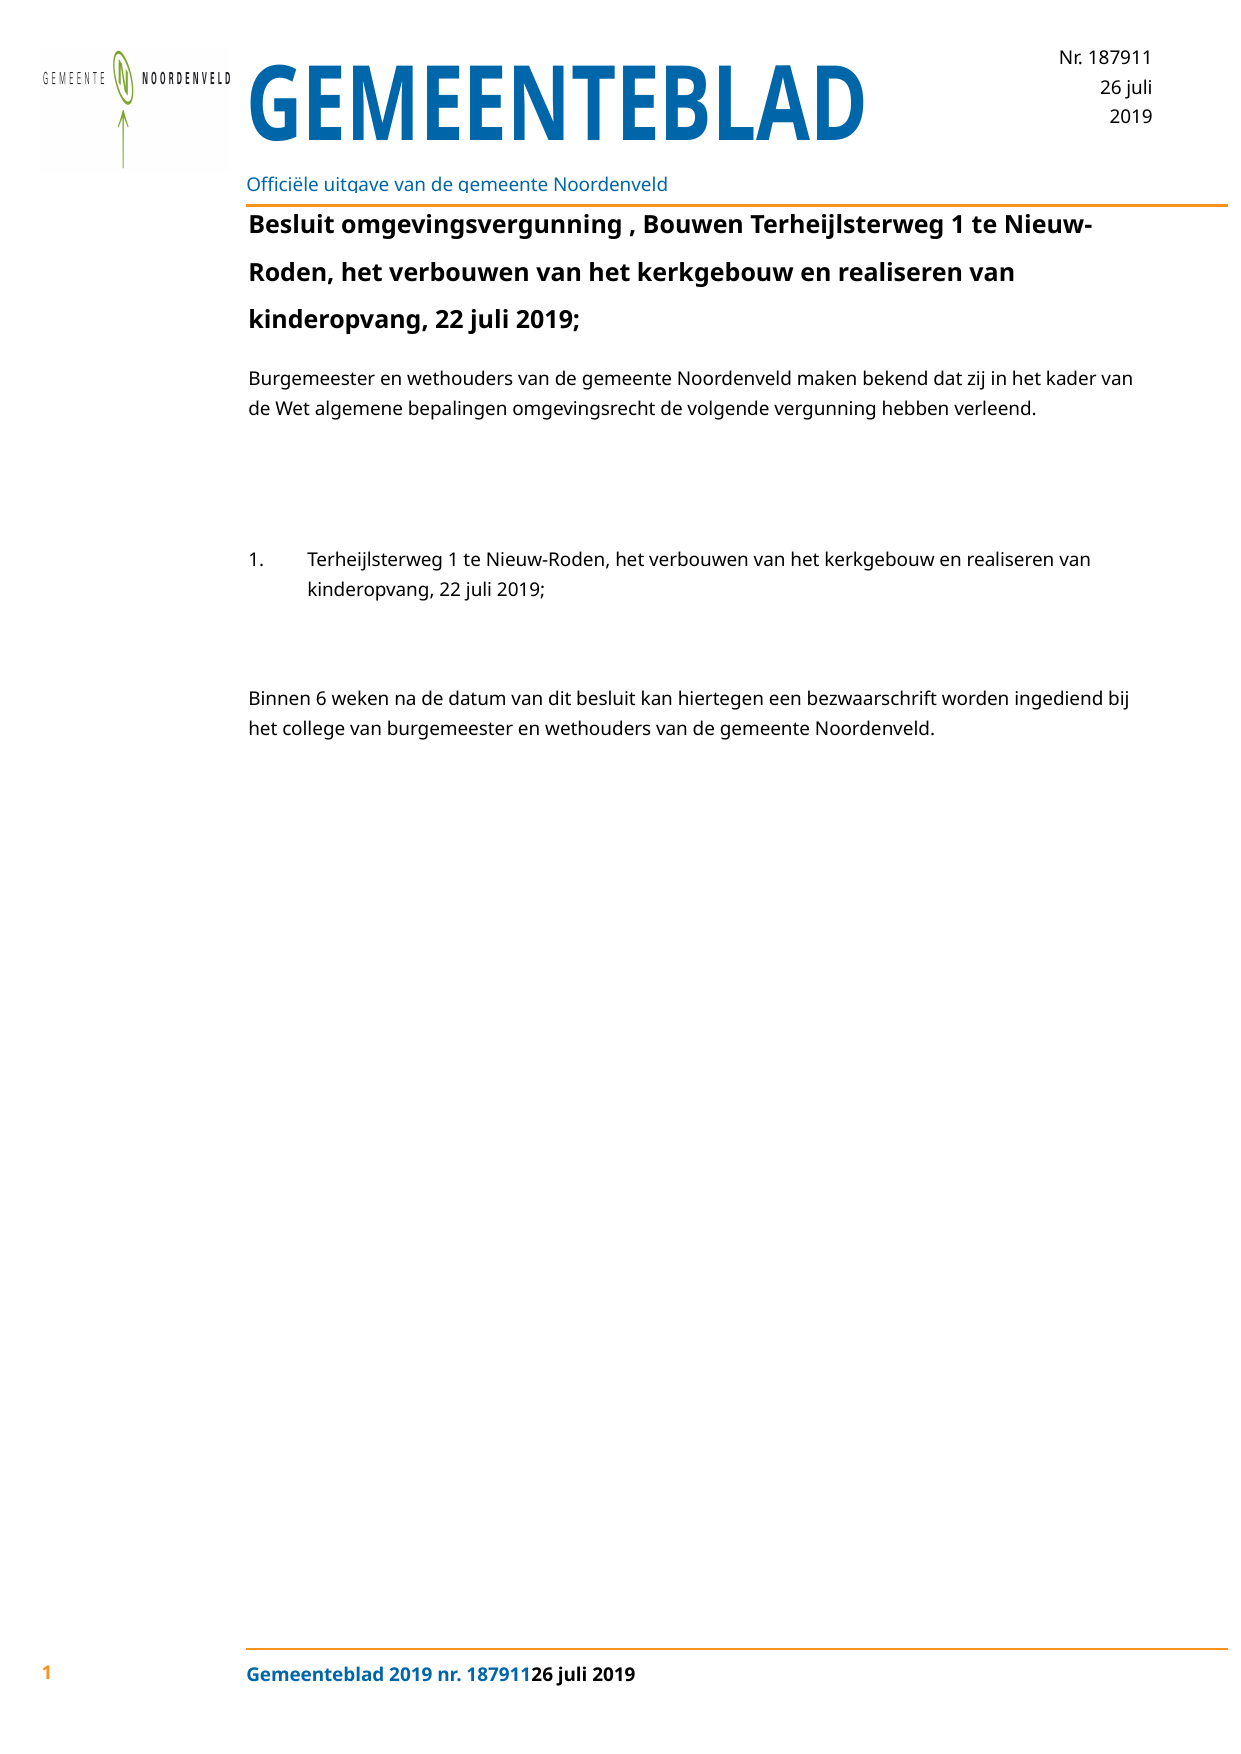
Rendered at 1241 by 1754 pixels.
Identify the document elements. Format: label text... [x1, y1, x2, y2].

text Besluit omgevingsvergunning , Bouwen Terheijlsterweg 1 te Nieuw-Roden, het verbouwen van het kerkgebouw en realiseren van kinderopvang, 22 juli 2019; [248, 207, 1152, 336]
text Burgemeester en wethouders van de gemeente Noordenveld maken bekend dat zij in het kader van de Wet algemene bepalingen omgevingsrecht de volgende vergunning hebben verleend. [248, 366, 1152, 421]
list Terheijlsterweg 1 te Nieuw-Roden, het verbouwen van het kerkgebouw en realiseren van kinderopvang, 22 juli 2019; [248, 546, 1152, 602]
picture [41, 47, 231, 172]
text Binnen 6 weken na de datum van dit besluit kan hiertegen een bezwaarschrift worden ingediend bij het college van burgemeester en wethouders van de gemeente Noordenveld. [248, 686, 1152, 741]
